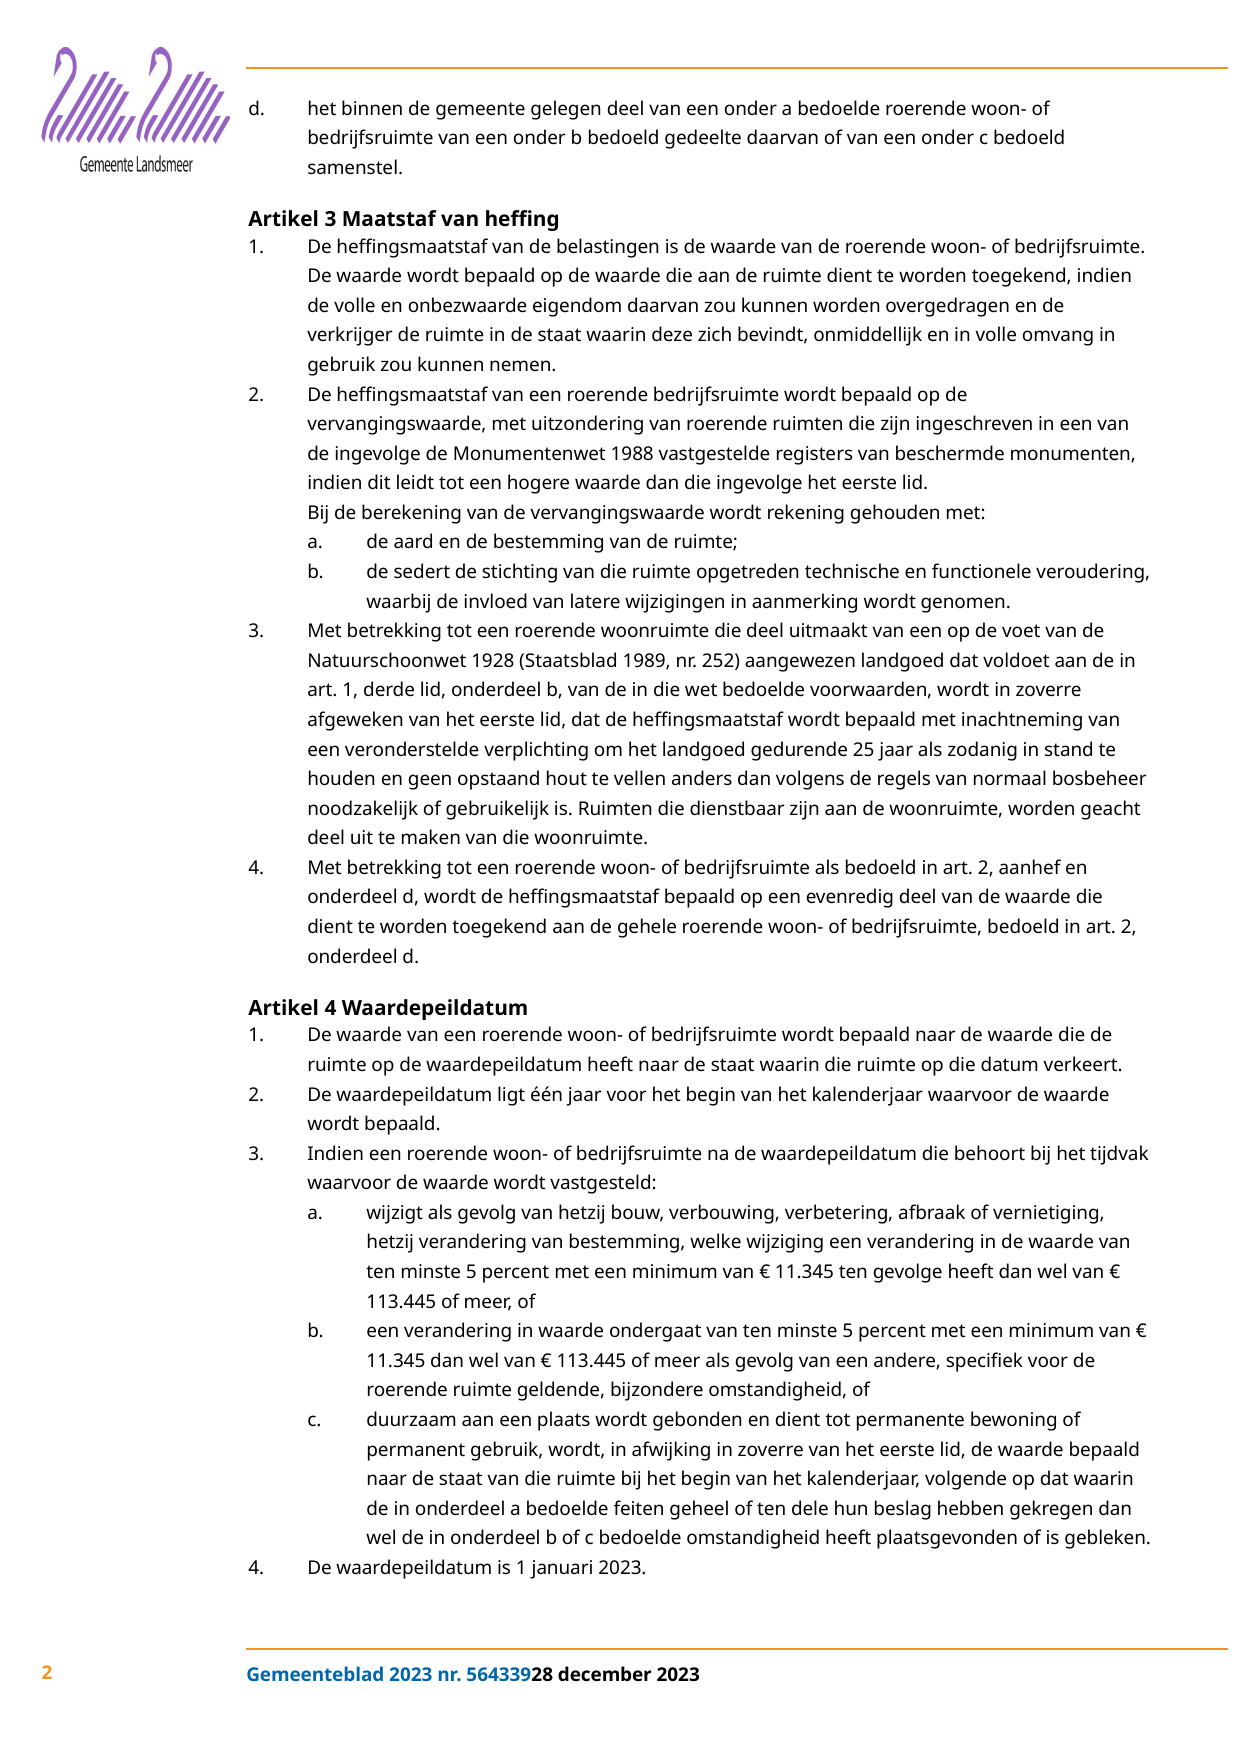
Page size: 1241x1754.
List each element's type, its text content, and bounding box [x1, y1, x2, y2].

list Met betrekking tot een roerende woonruimte die deel uitmaakt van een op de voet van de Natuurschoonwet 1928 (Staatsblad 1989, nr. 252) aangewezen landgoed dat voldoet aan de in art. 1, derde lid, onderdeel b, van de in die wet bedoelde voorwaarden, wordt in zoverre afgeweken van het eerste lid, dat de heffingsmaatstaf wordt bepaald met inachtneming van een veronderstelde verplichting om het landgoed gedurende 25 jaar als zodanig in stand te houden en geen opstaand hout te vellen anders dan volgens de regels van normaal bosbeheer noodzakelijk of gebruikelijk is. Ruimten die dienstbaar zijn aan de woonruimte, worden geacht deel uit te maken van die woonruimte. [248, 617, 1152, 850]
list De waardepeildatum is 1 januari 2023. [248, 1554, 1152, 1580]
list de aard en de bestemming van de ruimte; [307, 529, 1152, 554]
list Bij de berekening van de vervangingswaarde wordt rekening gehouden met: [248, 499, 1152, 525]
list De heffingsmaatstaf van de belastingen is de waarde van de roerende woon- of bedrijfsruimte. De waarde wordt bepaald op de waarde die aan de ruimte dient te worden toegekend, indien de volle en onbezwaarde eigendom daarvan zou kunnen worden overgedragen en de verkrijger de ruimte in de staat waarin deze zich bevindt, onmiddellijk en in volle omvang in gebruik zou kunnen nemen. [248, 233, 1152, 377]
list de sedert de stichting van die ruimte opgetreden technische en functionele veroudering, waarbij de invloed van latere wijzigingen in aanmerking wordt genomen. [307, 558, 1152, 613]
picture [41, 47, 231, 172]
list het binnen de gemeente gelegen deel van een onder a bedoelde roerende woon- of bedrijfsruimte van een onder b bedoeld gedeelte daarvan of van een onder c bedoeld samenstel. [248, 95, 1152, 180]
list Indien een roerende woon- of bedrijfsruimte na de waardepeildatum die behoort bij het tijdvak waarvoor de waarde wordt vastgesteld: [248, 1140, 1152, 1195]
list wijzigt als gevolg van hetzij bouw, verbouwing, verbetering, afbraak of vernietiging, hetzij verandering van bestemming, welke wijziging een verandering in de waarde van ten minste 5 percent met een minimum van € 11.345 ten gevolge heeft dan wel van € 113.445 of meer, of [307, 1199, 1152, 1314]
list een verandering in waarde ondergaat van ten minste 5 percent met een minimum van € 11.345 dan wel van € 113.445 of meer als gevolg van een andere, specifiek voor de roerende ruimte geldende, bijzondere omstandigheid, of [307, 1317, 1152, 1402]
list De waarde van een roerende woon- of bedrijfsruimte wordt bepaald naar de waarde die de ruimte op de waardepeildatum heeft naar de staat waarin die ruimte op die datum verkeert. [248, 1022, 1152, 1077]
text Artikel 3 Maatstaf van heffing [248, 204, 1152, 233]
list Met betrekking tot een roerende woon- of bedrijfsruimte als bedoeld in art. 2, aanhef en onderdeel d, wordt de heffingsmaatstaf bepaald op een evenredig deel van de waarde die dient te worden toegekend aan de gehele roerende woon- of bedrijfsruimte, bedoeld in art. 2, onderdeel d. [248, 854, 1152, 968]
text Artikel 4 Waardepeildatum [248, 993, 1152, 1022]
list De waardepeildatum ligt één jaar voor het begin van het kalenderjaar waarvoor de waarde wordt bepaald. [248, 1081, 1152, 1136]
list De heffingsmaatstaf van een roerende bedrijfsruimte wordt bepaald op de vervangingswaarde, met uitzondering van roerende ruimten die zijn ingeschreven in een van de ingevolge de Monumentenwet 1988 vastgestelde registers van beschermde monumenten, indien dit leidt tot een hogere waarde dan die ingevolge het eerste lid. [248, 381, 1152, 495]
list duurzaam aan een plaats wordt gebonden en dient tot permanente bewoning of permanent gebruik, wordt, in afwijking in zoverre van het eerste lid, de waarde bepaald naar de staat van die ruimte bij het begin van het kalenderjaar, volgende op dat waarin de in onderdeel a bedoelde feiten geheel of ten dele hun beslag hebben gekregen dan wel de in onderdeel b of c bedoelde omstandigheid heeft plaatsgevonden of is gebleken. [307, 1406, 1152, 1550]
